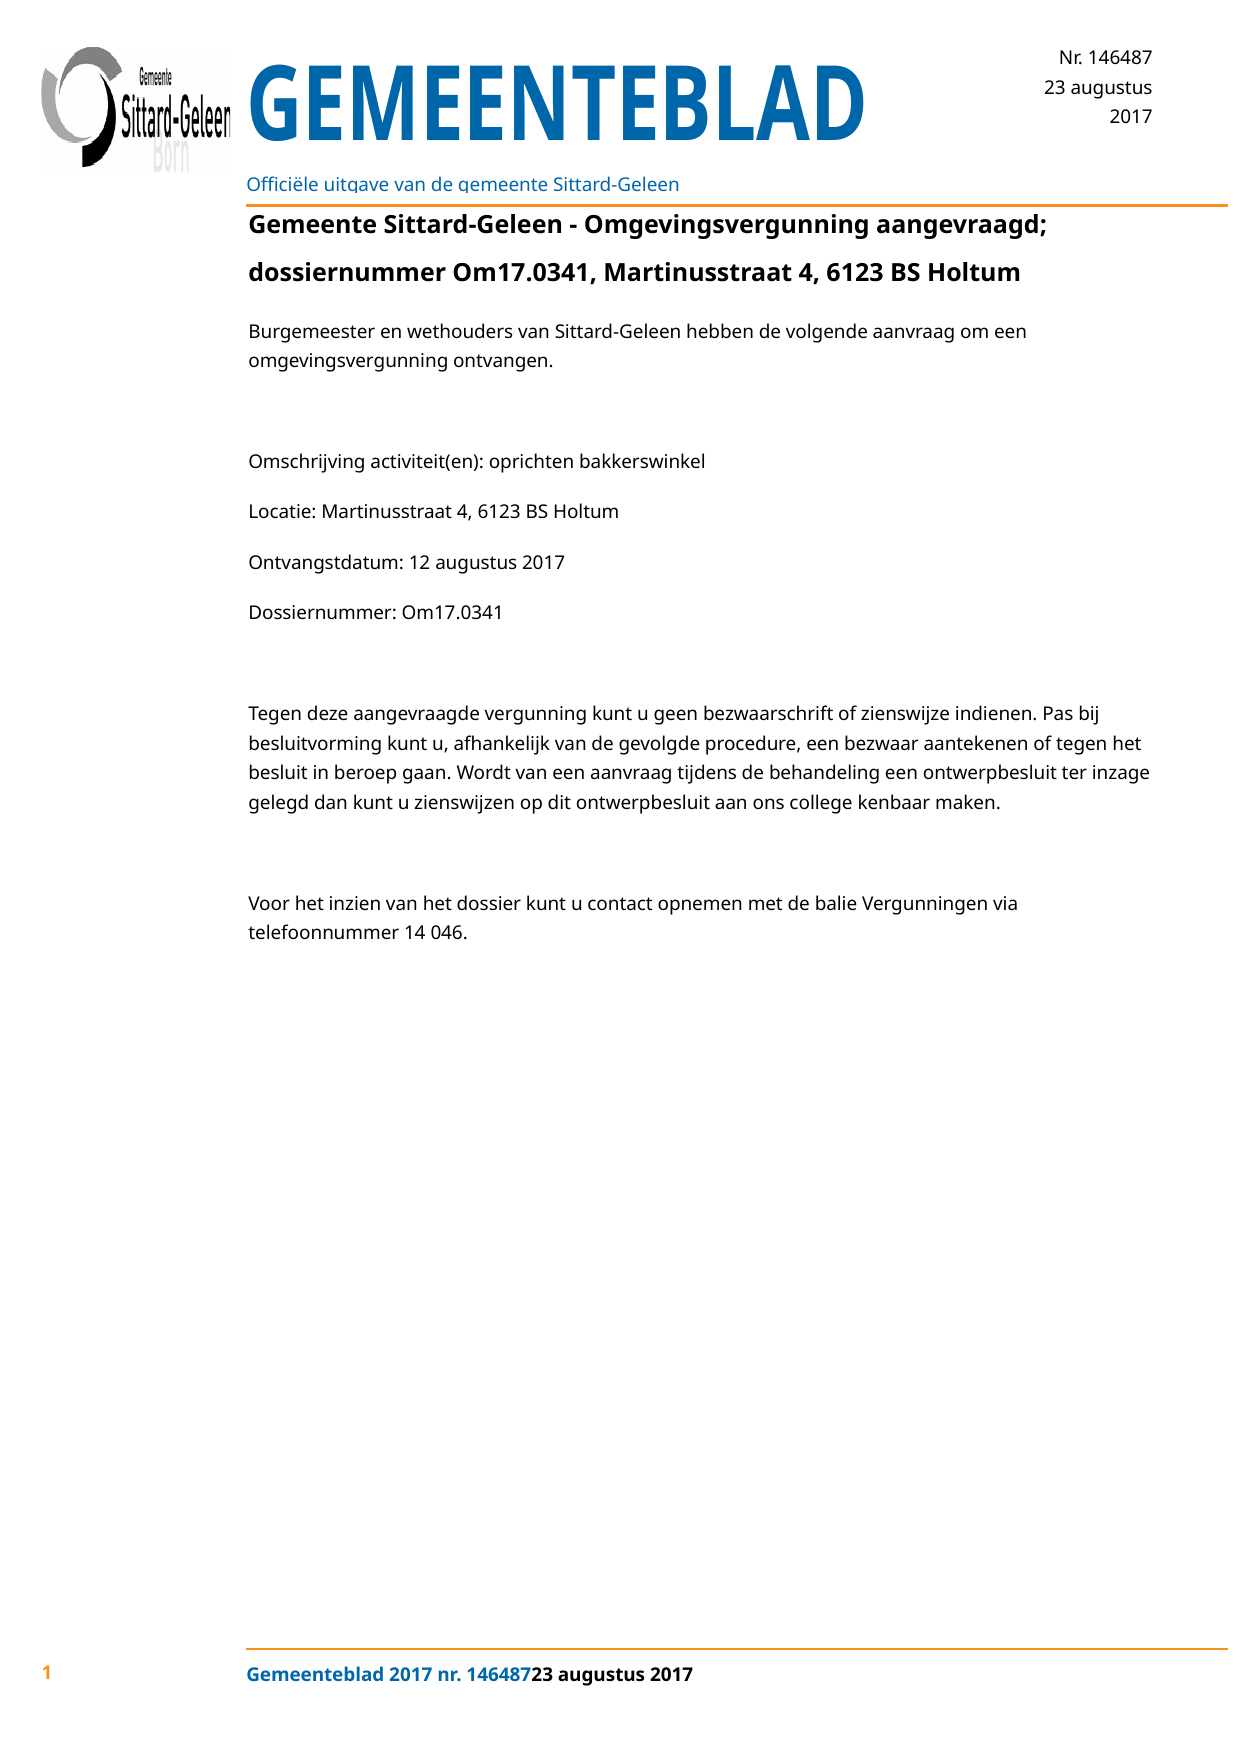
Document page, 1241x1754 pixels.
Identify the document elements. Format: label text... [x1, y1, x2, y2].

text Voor het inzien van het dossier kunt u contact opnemen met de balie Vergunningen via telefoonnummer 14 046. [248, 890, 1152, 945]
text Tegen deze aangevraagde vergunning kunt u geen bezwaarschrift of zienswijze indienen. Pas bij besluitvorming kunt u, afhankelijk van de gevolgde procedure, een bezwaar aantekenen of tegen het besluit in beroep gaan. Wordt van een aanvraag tijdens de behandeling een ontwerpbesluit ter inzage gelegd dan kunt u zienswijzen op dit ontwerpbesluit aan ons college kenbaar maken. [248, 700, 1152, 815]
text Omschrijving activiteit(en): oprichten bakkerswinkel [248, 448, 1152, 474]
text Dossiernummer: Om17.0341 [248, 599, 1152, 625]
picture [41, 47, 231, 172]
text Burgemeester en wethouders van Sittard-Geleen hebben de volgende aanvraag om een omgevingsvergunning ontvangen. [248, 318, 1152, 373]
text Ontvangstdatum: 12 augustus 2017 [248, 549, 1152, 575]
text Locatie: Martinusstraat 4, 6123 BS Holtum [248, 499, 1152, 524]
text Gemeente Sittard-Geleen - Omgevingsvergunning aangevraagd; dossiernummer Om17.0341, Martinusstraat 4, 6123 BS Holtum [248, 207, 1152, 288]
